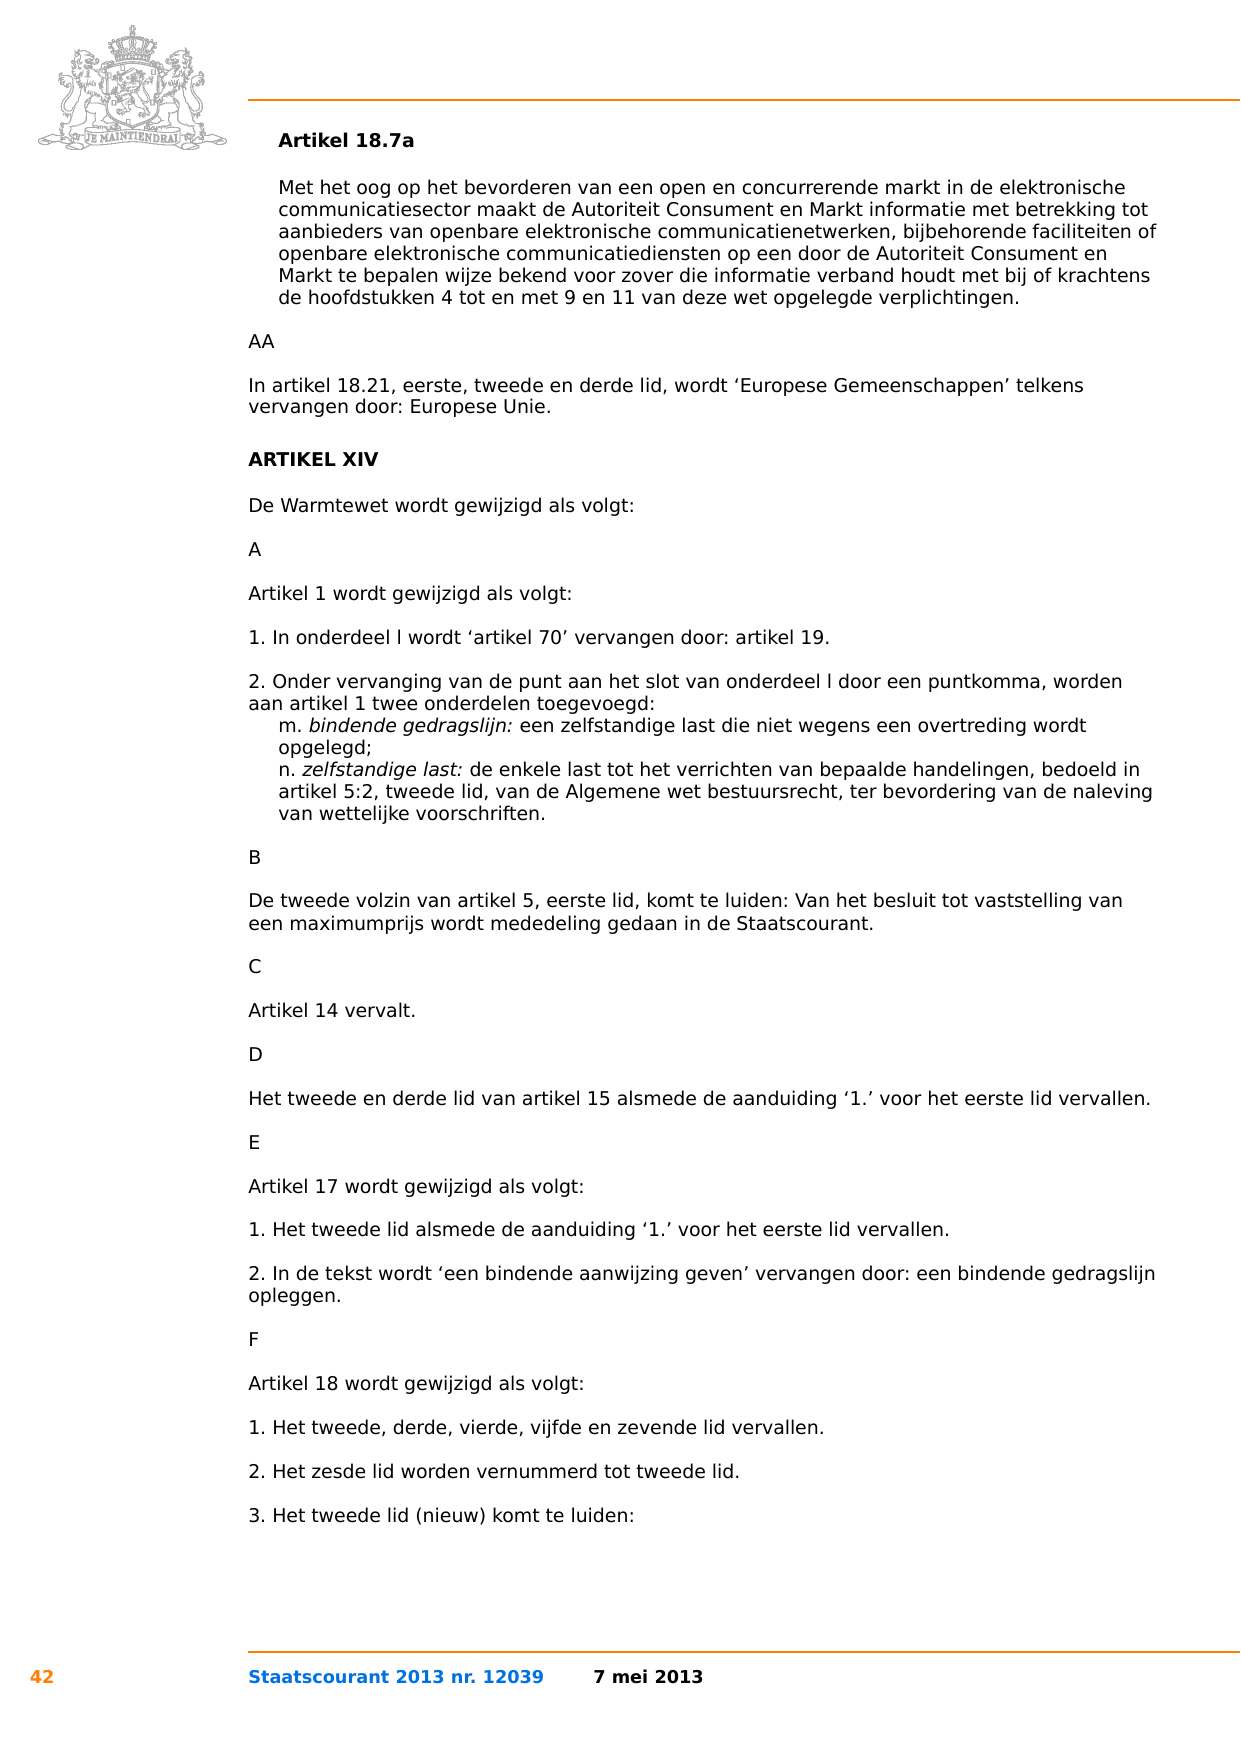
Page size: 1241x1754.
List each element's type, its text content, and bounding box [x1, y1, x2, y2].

text n. zelfstandige last: de enkele last tot het verrichten van bepaalde handelingen, bedoeld in artikel 5:2, tweede lid, van de Algemene wet bestuursrecht, ter bevordering van de naleving van wettelijke voorschriften. [278, 759, 1163, 825]
text 1. Het tweede, derde, vierde, vijfde en zevende lid vervallen. [248, 1417, 1163, 1439]
subtitle ARTIKEL XIV [248, 448, 1163, 470]
text 1. Het tweede lid alsmede de aanduiding ‘1.’ voor het eerste lid vervallen. [248, 1219, 1163, 1241]
text In artikel 18.21, eerste, tweede en derde lid, wordt ‘Europese Gemeenschappen’ telkens vervangen door: Europese Unie. [248, 374, 1163, 418]
subtitle Artikel 18.7a [278, 130, 1163, 152]
text Artikel 17 wordt gewijzigd als volgt: [248, 1176, 1163, 1197]
text 3. Het tweede lid (nieuw) komt te luiden: [248, 1504, 1163, 1526]
text Artikel 1 wordt gewijzigd als volgt: [248, 583, 1163, 605]
text 2. Het zesde lid worden vernummerd tot tweede lid. [248, 1461, 1163, 1483]
text 1. In onderdeel l wordt ‘artikel 70’ vervangen door: artikel 19. [248, 627, 1163, 649]
text m. bindende gedragslijn: een zelfstandige last die niet wegens een overtreding wordt opgelegd; [278, 715, 1163, 759]
text De tweede volzin van artikel 5, eerste lid, komt te luiden: Van het besluit tot vaststelling van een maximumprijs wordt mededeling gedaan in de Staatscourant. [248, 890, 1163, 934]
text Artikel 18 wordt gewijzigd als volgt: [248, 1373, 1163, 1395]
picture [38, 25, 227, 150]
text A [248, 539, 1163, 561]
text Artikel 14 vervalt. [248, 1000, 1163, 1022]
text C [248, 956, 1163, 978]
text 2. Onder vervanging van de punt aan het slot van onderdeel l door een puntkomma, worden aan artikel 1 twee onderdelen toegevoegd: [248, 671, 1163, 715]
text Het tweede en derde lid van artikel 15 alsmede de aanduiding ‘1.’ voor het eerste lid vervallen. [248, 1088, 1163, 1110]
text F [248, 1329, 1163, 1351]
text 2. In de tekst wordt ‘een bindende aanwijzing geven’ vervangen door: een bindende gedragslijn opleggen. [248, 1263, 1163, 1307]
text B [248, 847, 1163, 868]
text Met het oog op het bevorderen van een open en concurrerende markt in de elektronische communicatiesector maakt de Autoriteit Consument en Markt informatie met betrekking tot aanbieders van openbare elektronische communicatienetwerken, bijbehorende faciliteiten of openbare elektronische communicatiediensten op een door de Autoriteit Consument en Markt te bepalen wijze bekend voor zover die informatie verband houdt met bij of krachtens de hoofdstukken 4 tot en met 9 en 11 van deze wet opgelegde verplichtingen. [278, 177, 1163, 309]
text AA [248, 331, 1163, 353]
text De Warmtewet wordt gewijzigd als volgt: [248, 495, 1163, 517]
text E [248, 1132, 1163, 1154]
text D [248, 1044, 1163, 1066]
